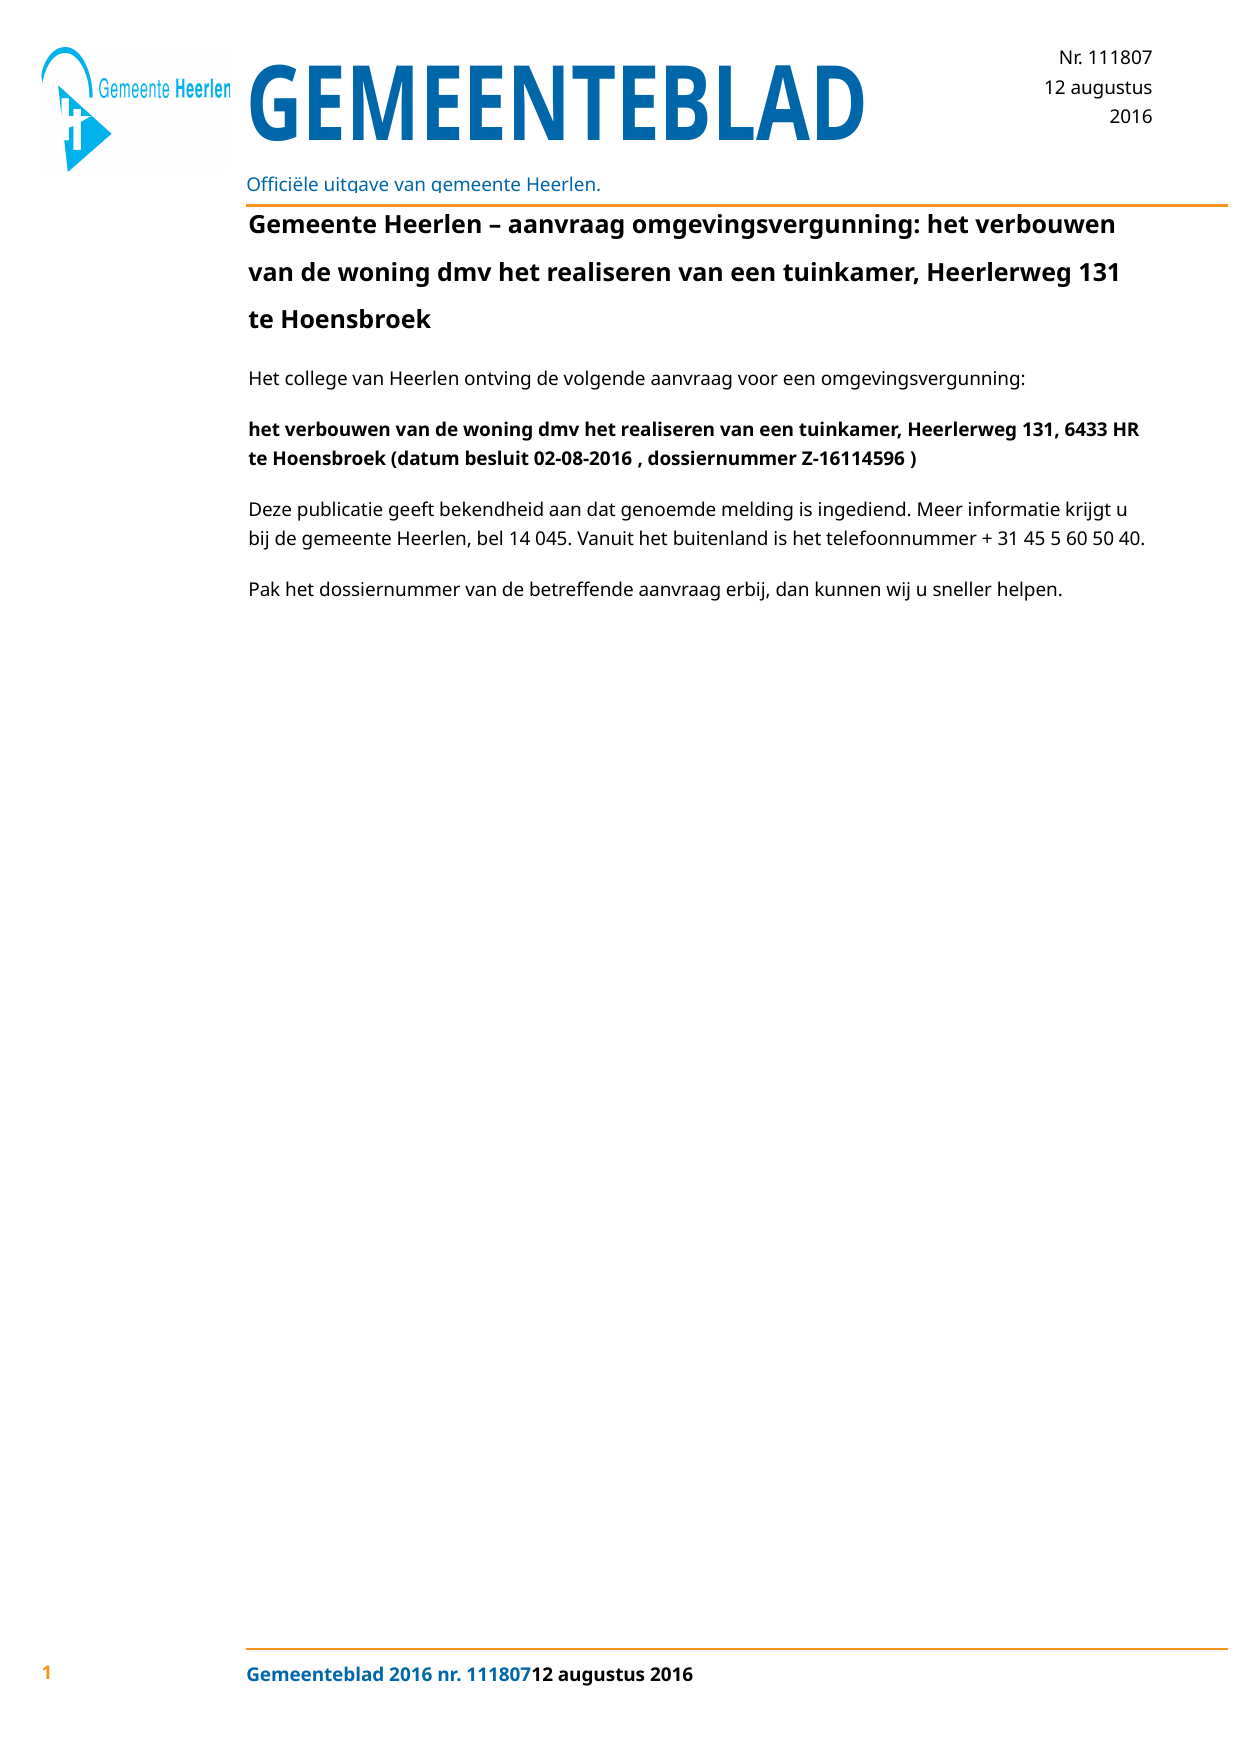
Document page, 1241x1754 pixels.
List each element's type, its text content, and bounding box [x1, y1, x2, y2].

text Gemeente Heerlen – aanvraag omgevingsvergunning: het verbouwen van de woning dmv het realiseren van een tuinkamer, Heerlerweg 131 te Hoensbroek [248, 207, 1152, 336]
text Deze publicatie geeft bekendheid aan dat genoemde melding is ingediend. Meer informatie krijgt u bij de gemeente Heerlen, bel 14 045. Vanuit het buitenland is het telefoonnummer + 31 45 5 60 50 40. [248, 496, 1152, 551]
text het verbouwen van de woning dmv het realiseren van een tuinkamer, Heerlerweg 131, 6433 HR te Hoensbroek (datum besluit 02-08-2016 , dossiernummer Z-16114596 ) [248, 416, 1152, 471]
text Het college van Heerlen ontving de volgende aanvraag voor een omgevingsvergunning: [248, 366, 1152, 391]
picture [41, 47, 231, 172]
picture [41, 47, 58, 70]
text Pak het dossiernummer van de betreffende aanvraag erbij, dan kunnen wij u sneller helpen. [248, 576, 1152, 602]
